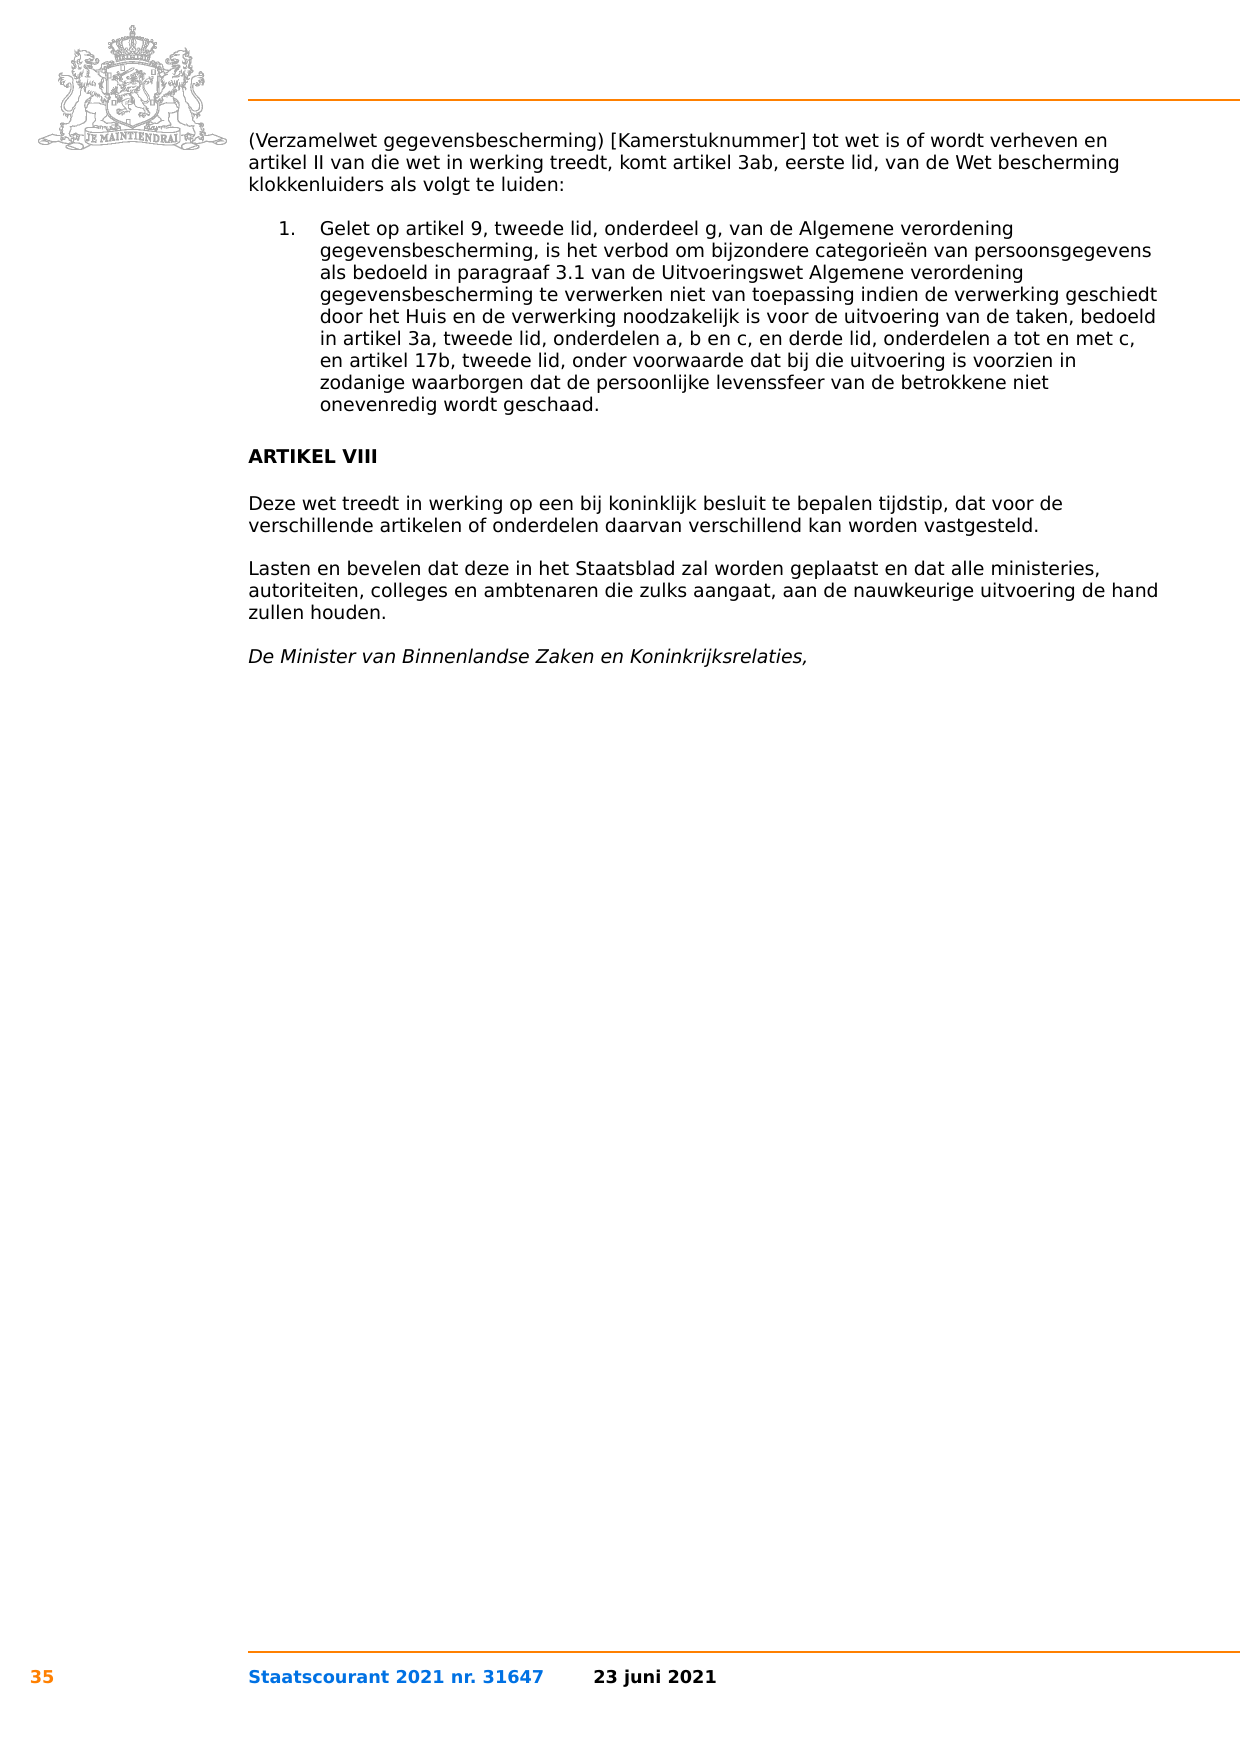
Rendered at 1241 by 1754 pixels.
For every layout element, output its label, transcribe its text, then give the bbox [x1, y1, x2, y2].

text 1. Gelet op artikel 9, tweede lid, onderdeel g, van de Algemene verordening gegevensbescherming, is het verbod om bijzondere categorieën van persoonsgegevens als bedoeld in paragraaf 3.1 van de Uitvoeringswet Algemene verordening gegevensbescherming te verwerken niet van toepassing indien de verwerking geschiedt door het Huis en de verwerking noodzakelijk is voor de uitvoering van de taken, bedoeld in artikel 3a, tweede lid, onderdelen a, b en c, en derde lid, onderdelen a tot en met c, en artikel 17b, tweede lid, onder voorwaarde dat bij die uitvoering is voorzien in zodanige waarborgen dat de persoonlijke levenssfeer van de betrokkene niet onevenredig wordt geschaad. [278, 218, 1163, 416]
text De Minister van Binnenlandse Zaken en Koninkrijksrelaties, [248, 646, 1163, 668]
text (Verzamelwet gegevensbescherming) [Kamerstuknummer] tot wet is of wordt verheven en artikel II van die wet in werking treedt, komt artikel 3ab, eerste lid, van de Wet bescherming klokkenluiders als volgt te luiden: [248, 130, 1163, 196]
picture [38, 25, 227, 150]
text Deze wet treedt in werking op een bij koninklijk besluit te bepalen tijdstip, dat voor de verschillende artikelen of onderdelen daarvan verschillend kan worden vastgesteld. [248, 492, 1163, 536]
subtitle ARTIKEL VIII [248, 446, 1163, 467]
text Lasten en bevelen dat deze in het Staatsblad zal worden geplaatst en dat alle ministeries, autoriteiten, colleges en ambtenaren die zulks aangaat, aan de nauwkeurige uitvoering de hand zullen houden. [248, 558, 1163, 624]
